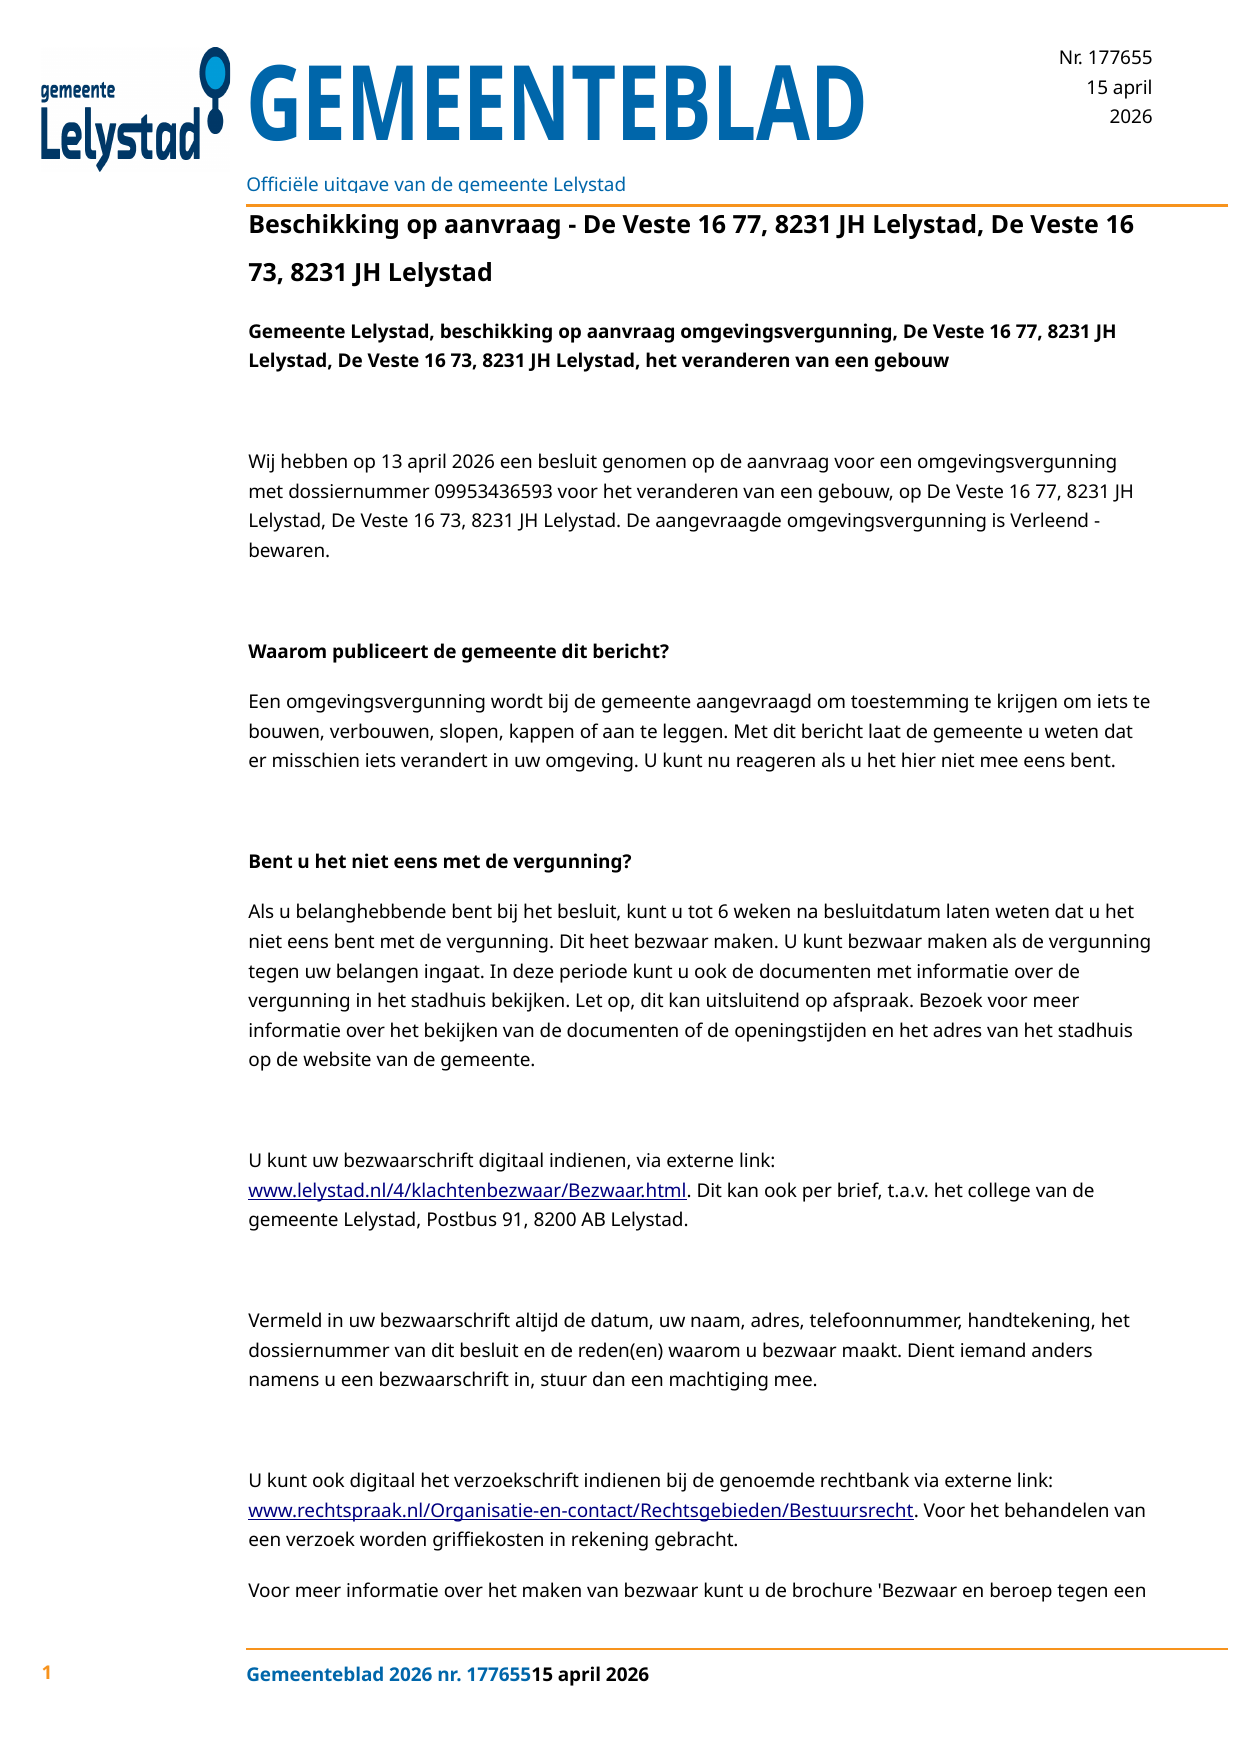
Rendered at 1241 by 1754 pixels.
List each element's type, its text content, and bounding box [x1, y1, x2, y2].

text Voor meer informatie over het maken van bezwaar kunt u de brochure 'Bezwaar en beroep tegen een [248, 1577, 1152, 1603]
picture [41, 47, 231, 172]
text Vermeld in uw bezwaarschrift altijd de datum, uw naam, adres, telefoonnummer, handtekening, het dossiernummer van dit besluit en de reden(en) waarom u bezwaar maakt. Dient iemand anders namens u een bezwaarschrift in, stuur dan een machtiging mee. [248, 1307, 1152, 1392]
text U kunt uw bezwaarschrift digitaal indienen, via externe link: www.lelystad.nl/4/klachtenbezwaar/Bezwaar.html. Dit kan ook per brief, t.a.v. het college van de gemeente Lelystad, Postbus 91, 8200 AB Lelystad. [248, 1147, 1152, 1232]
text Bent u het niet eens met de vergunning? [248, 848, 1152, 874]
text Een omgevingsvergunning wordt bij de gemeente aangevraagd om toestemming te krijgen om iets te bouwen, verbouwen, slopen, kappen of aan te leggen. Met dit bericht laat de gemeente u weten dat er misschien iets verandert in uw omgeving. U kunt nu reageren als u het hier niet mee eens bent. [248, 688, 1152, 773]
text Wij hebben op 13 april 2026 een besluit genomen op de aanvraag voor een omgevingsvergunning met dossiernummer 09953436593 voor het veranderen van een gebouw, op De Veste 16 77, 8231 JH Lelystad, De Veste 16 73, 8231 JH Lelystad. De aangevraagde omgevingsvergunning is Verleend - bewaren. [248, 448, 1152, 563]
text Als u belanghebbende bent bij het besluit, kunt u tot 6 weken na besluitdatum laten weten dat u het niet eens bent met de vergunning. Dit heet bezwaar maken. U kunt bezwaar maken als de vergunning tegen uw belangen ingaat. In deze periode kunt u ook de documenten met informatie over de vergunning in het stadhuis bekijken. Let op, dit kan uitsluitend op afspraak. Bezoek voor meer informatie over het bekijken van de documenten of de openingstijden en het adres van het stadhuis op de website van de gemeente. [248, 899, 1152, 1072]
text Waarom publiceert de gemeente dit bericht? [248, 638, 1152, 664]
text U kunt ook digitaal het verzoekschrift indienen bij de genoemde rechtbank via externe link: www.rechtspraak.nl/Organisatie-en-contact/Rechtsgebieden/Bestuursrecht. Voor het behandelen van een verzoek worden griffiekosten in rekening gebracht. [248, 1467, 1152, 1552]
text Beschikking op aanvraag - De Veste 16 77, 8231 JH Lelystad, De Veste 16 73, 8231 JH Lelystad [248, 207, 1152, 288]
text Gemeente Lelystad, beschikking op aanvraag omgevingsvergunning, De Veste 16 77, 8231 JH Lelystad, De Veste 16 73, 8231 JH Lelystad, het veranderen van een gebouw [248, 318, 1152, 373]
